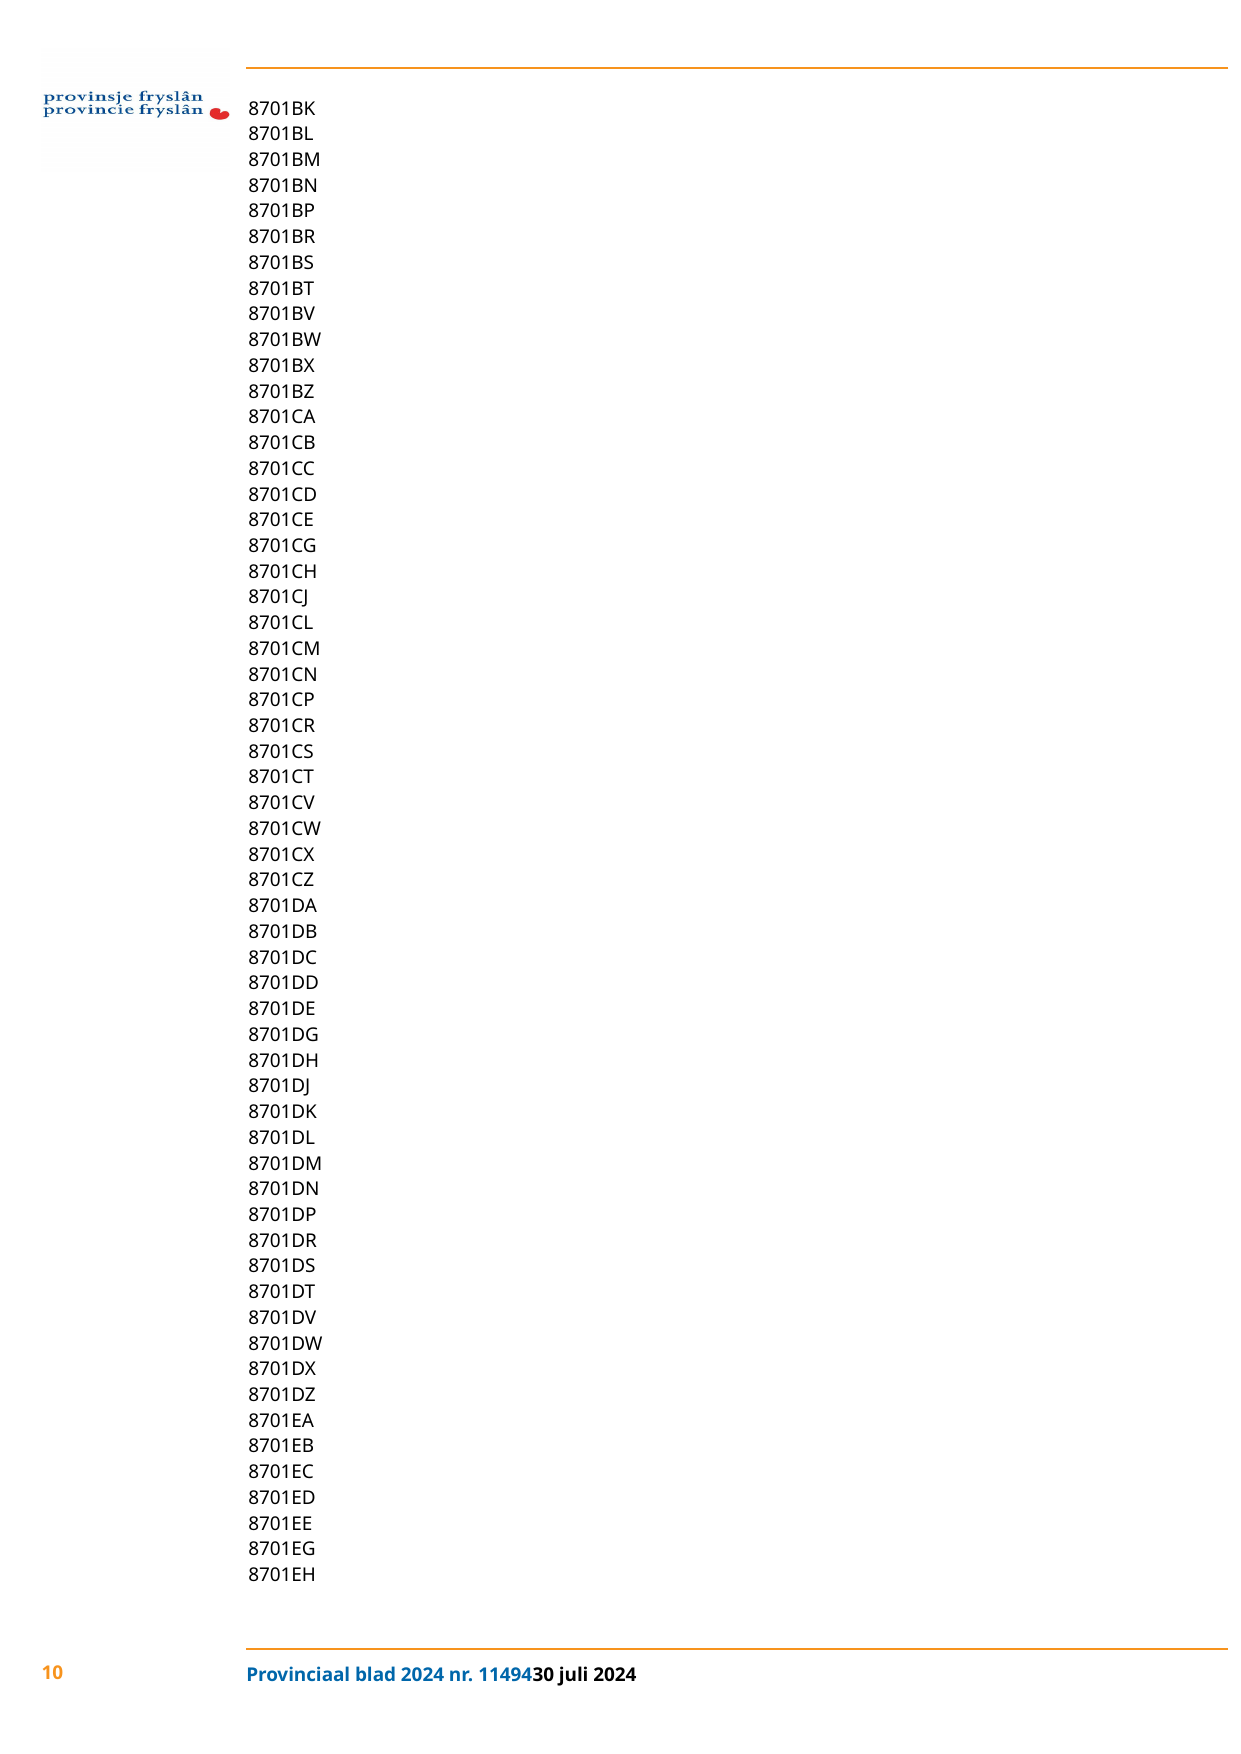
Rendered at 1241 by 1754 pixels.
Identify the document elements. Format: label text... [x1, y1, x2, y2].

table_cell 8701ED [248, 1484, 1152, 1510]
table_cell 8701DS [248, 1253, 1152, 1278]
table_cell 8701DJ [248, 1073, 1152, 1098]
table_cell 8701EA [248, 1407, 1152, 1433]
table_cell 8701BT [248, 275, 1152, 301]
table_cell 8701CJ [248, 584, 1152, 609]
table_cell 8701CV [248, 790, 1152, 815]
table_cell 8701DT [248, 1278, 1152, 1304]
table_cell 8701DZ [248, 1381, 1152, 1407]
table_cell 8701CC [248, 455, 1152, 481]
picture [41, 47, 231, 172]
table_cell 8701CP [248, 687, 1152, 712]
table_cell 8701BP [248, 198, 1152, 223]
table_cell 8701DG [248, 1021, 1152, 1047]
table_cell 8701CX [248, 841, 1152, 867]
table_cell 8701DX [248, 1356, 1152, 1381]
table_cell 8701BR [248, 224, 1152, 249]
table_cell 8701DM [248, 1150, 1152, 1175]
table_cell 8701DP [248, 1201, 1152, 1227]
table_cell 8701BW [248, 326, 1152, 352]
table_cell 8701CR [248, 712, 1152, 738]
table_cell 8701CT [248, 764, 1152, 789]
table_cell 8701EH [248, 1561, 1152, 1587]
table_cell 8701DH [248, 1047, 1152, 1072]
table_cell 8701CN [248, 661, 1152, 687]
table_cell 8701EB [248, 1433, 1152, 1458]
table_cell 8701BV [248, 301, 1152, 326]
table_cell 8701EG [248, 1536, 1152, 1561]
table_cell 8701CS [248, 738, 1152, 764]
table_cell 8701CE [248, 506, 1152, 532]
table_cell 8701BN [248, 172, 1152, 198]
table_cell 8701CD [248, 481, 1152, 506]
table_cell 8701EE [248, 1510, 1152, 1536]
table_cell 8701CW [248, 815, 1152, 841]
table_cell 8701DA [248, 893, 1152, 918]
table_cell 8701DL [248, 1124, 1152, 1150]
table_cell 8701CH [248, 558, 1152, 584]
table_cell 8701DE [248, 995, 1152, 1021]
table_cell 8701CA [248, 404, 1152, 429]
table_cell 8701DB [248, 918, 1152, 944]
table_cell 8701DC [248, 944, 1152, 969]
table_cell 8701CG [248, 532, 1152, 558]
table_cell 8701DD [248, 970, 1152, 995]
table_cell 8701CB [248, 429, 1152, 455]
table_cell 8701BM [248, 146, 1152, 172]
table_cell 8701DK [248, 1098, 1152, 1124]
table_cell 8701DN [248, 1175, 1152, 1201]
table_cell 8701DW [248, 1330, 1152, 1356]
table_cell 8701CL [248, 609, 1152, 635]
table_cell 8701CM [248, 635, 1152, 661]
table_cell 8701BZ [248, 378, 1152, 403]
table_cell 8701CZ [248, 867, 1152, 892]
table_cell 8701BK [248, 95, 1152, 121]
table_cell 8701DR [248, 1227, 1152, 1253]
table_cell 8701DV [248, 1304, 1152, 1330]
table_cell 8701BX [248, 352, 1152, 378]
table_cell 8701BL [248, 121, 1152, 146]
table_cell 8701EC [248, 1459, 1152, 1484]
table_cell 8701BS [248, 249, 1152, 275]
